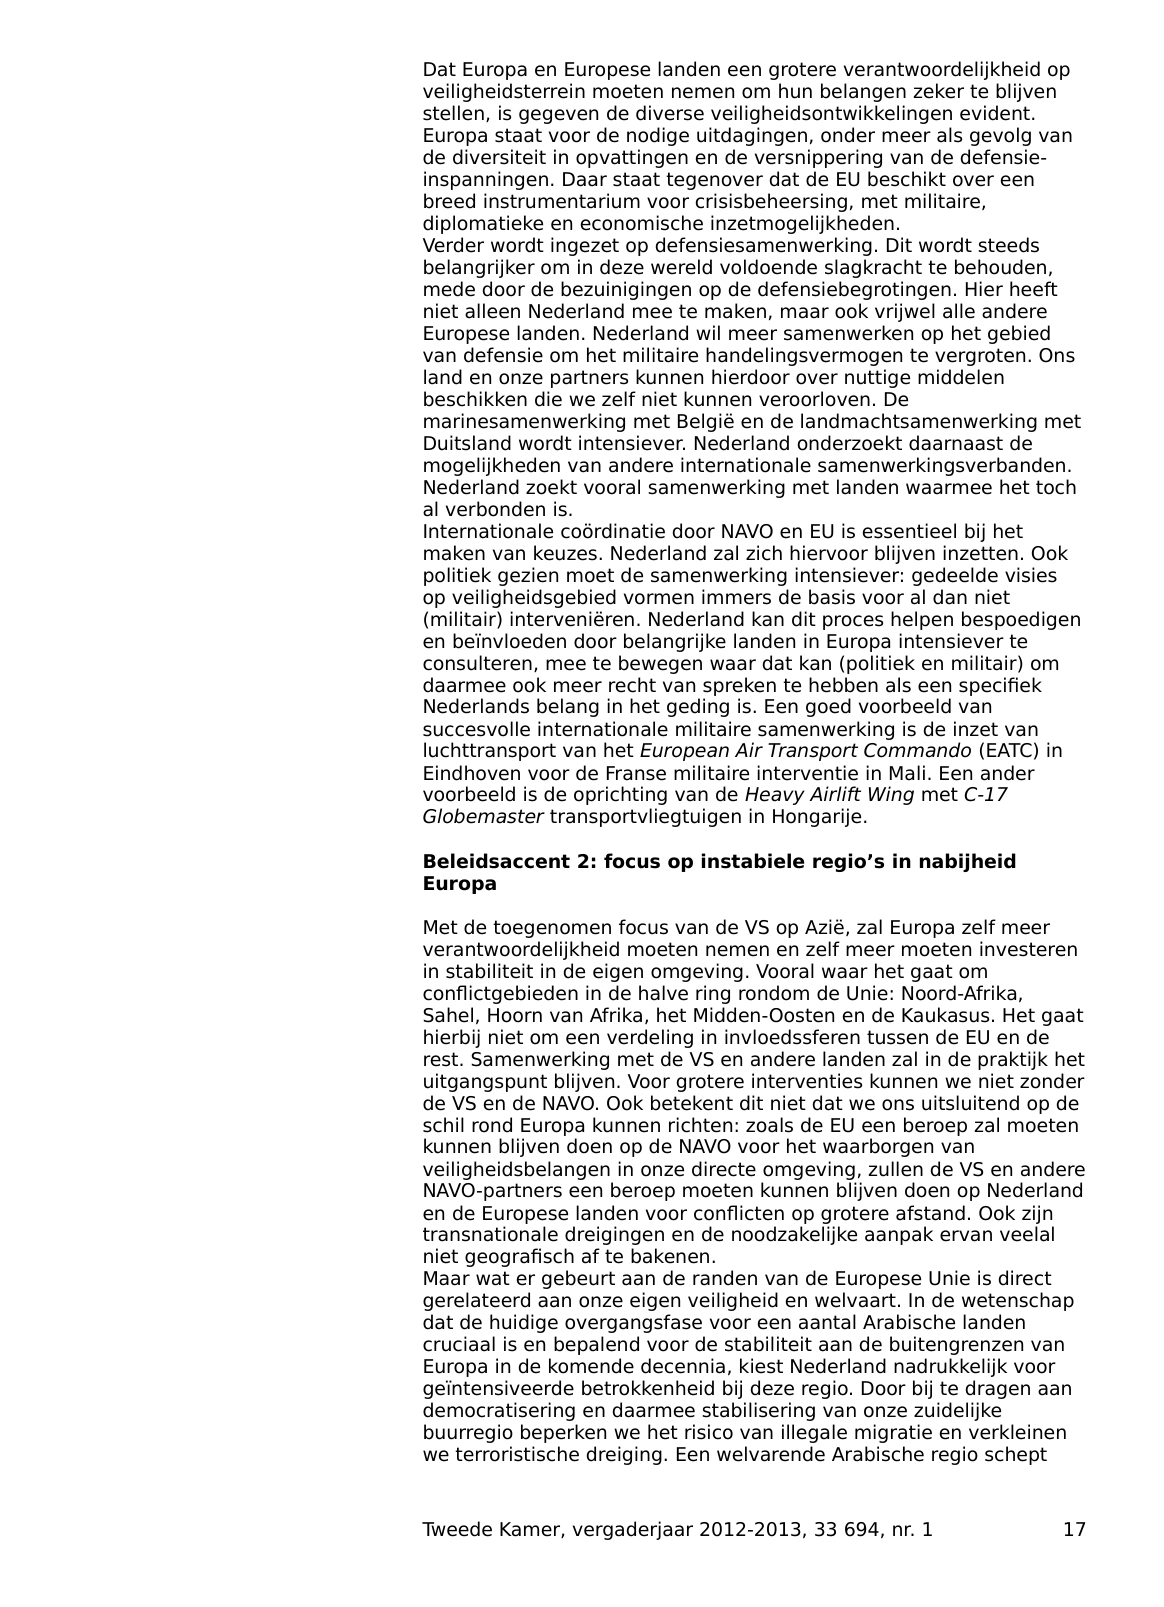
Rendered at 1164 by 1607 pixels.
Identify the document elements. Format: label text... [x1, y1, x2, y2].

text Maar wat er gebeurt aan de randen van de Europese Unie is direct gerelateerd aan onze eigen veiligheid en welvaart. In de wetenschap dat de huidige overgangsfase voor een aantal Arabische landen cruciaal is en bepalend voor de stabiliteit aan de buitengrenzen van Europa in de komende decennia, kiest Nederland nadrukkelijk voor geïntensiveerde betrokkenheid bij deze regio. Door bij te dragen aan democratisering en daarmee stabilisering van onze zuidelijke buurregio beperken we het risico van illegale migratie en verkleinen we terroristische dreiging. Een welvarende Arabische regio schept [422, 1268, 1087, 1466]
text Internationale coördinatie door NAVO en EU is essentieel bij het maken van keuzes. Nederland zal zich hiervoor blijven inzetten. Ook politiek gezien moet de samenwerking intensiever: gedeelde visies op veiligheidsgebied vormen immers de basis voor al dan niet (militair) interveniëren. Nederland kan dit proces helpen bespoedigen en beïnvloeden door belangrijke landen in Europa intensiever te consulteren, mee te bewegen waar dat kan (politiek en militair) om daarmee ook meer recht van spreken te hebben als een specifiek Nederlands belang in het geding is. Een goed voorbeeld van succesvolle internationale militaire samenwerking is de inzet van luchttransport van het European Air Transport Commando (EATC) in Eindhoven voor de Franse militaire interventie in Mali. Een ander voorbeeld is de oprichting van de Heavy Airlift Wing met C-17 Globemaster transportvliegtuigen in Hongarije. [422, 521, 1087, 828]
text Met de toegenomen focus van de VS op Azië, zal Europa zelf meer verantwoordelijkheid moeten nemen en zelf meer moeten investeren in stabiliteit in de eigen omgeving. Vooral waar het gaat om conflictgebieden in de halve ring rondom de Unie: Noord-Afrika, Sahel, Hoorn van Afrika, het Midden-Oosten en de Kaukasus. Het gaat hierbij niet om een verdeling in invloedssferen tussen de EU en de rest. Samenwerking met de VS en andere landen zal in de praktijk het uitgangspunt blijven. Voor grotere interventies kunnen we niet zonder de VS en de NAVO. Ook betekent dit niet dat we ons uitsluitend op de schil rond Europa kunnen richten: zoals de EU een beroep zal moeten kunnen blijven doen op de NAVO voor het waarborgen van veiligheidsbelangen in onze directe omgeving, zullen de VS en andere NAVO-partners een beroep moeten kunnen blijven doen op Nederland en de Europese landen voor conflicten op grotere afstand. Ook zijn transnationale dreigingen en de noodzakelijke aanpak ervan veelal niet geografisch af te bakenen. [422, 917, 1087, 1268]
text Verder wordt ingezet op defensiesamenwerking. Dit wordt steeds belangrijker om in deze wereld voldoende slagkracht te behouden, mede door de bezuinigingen op de defensiebegrotingen. Hier heeft niet alleen Nederland mee te maken, maar ook vrijwel alle andere Europese landen. Nederland wil meer samenwerken op het gebied van defensie om het militaire handelingsvermogen te vergroten. Ons land en onze partners kunnen hierdoor over nuttige middelen beschikken die we zelf niet kunnen veroorloven. De marinesamenwerking met België en de landmachtsamenwerking met Duitsland wordt intensiever. Nederland onderzoekt daarnaast de mogelijkheden van andere internationale samenwerkingsverbanden. Nederland zoekt vooral samenwerking met landen waarmee het toch al verbonden is. [422, 235, 1087, 521]
subtitle Beleidsaccent 2: focus op instabiele regio’s in nabijheid Europa [422, 851, 1087, 894]
text Dat Europa en Europese landen een grotere verantwoordelijkheid op veiligheidsterrein moeten nemen om hun belangen zeker te blijven stellen, is gegeven de diverse veiligheidsontwikkelingen evident. Europa staat voor de nodige uitdagingen, onder meer als gevolg van de diversiteit in opvattingen en de versnippering van de defensie-inspanningen. Daar staat tegenover dat de EU beschikt over een breed instrumentarium voor crisisbeheersing, met militaire, diplomatieke en economische inzetmogelijkheden. [422, 59, 1087, 235]
